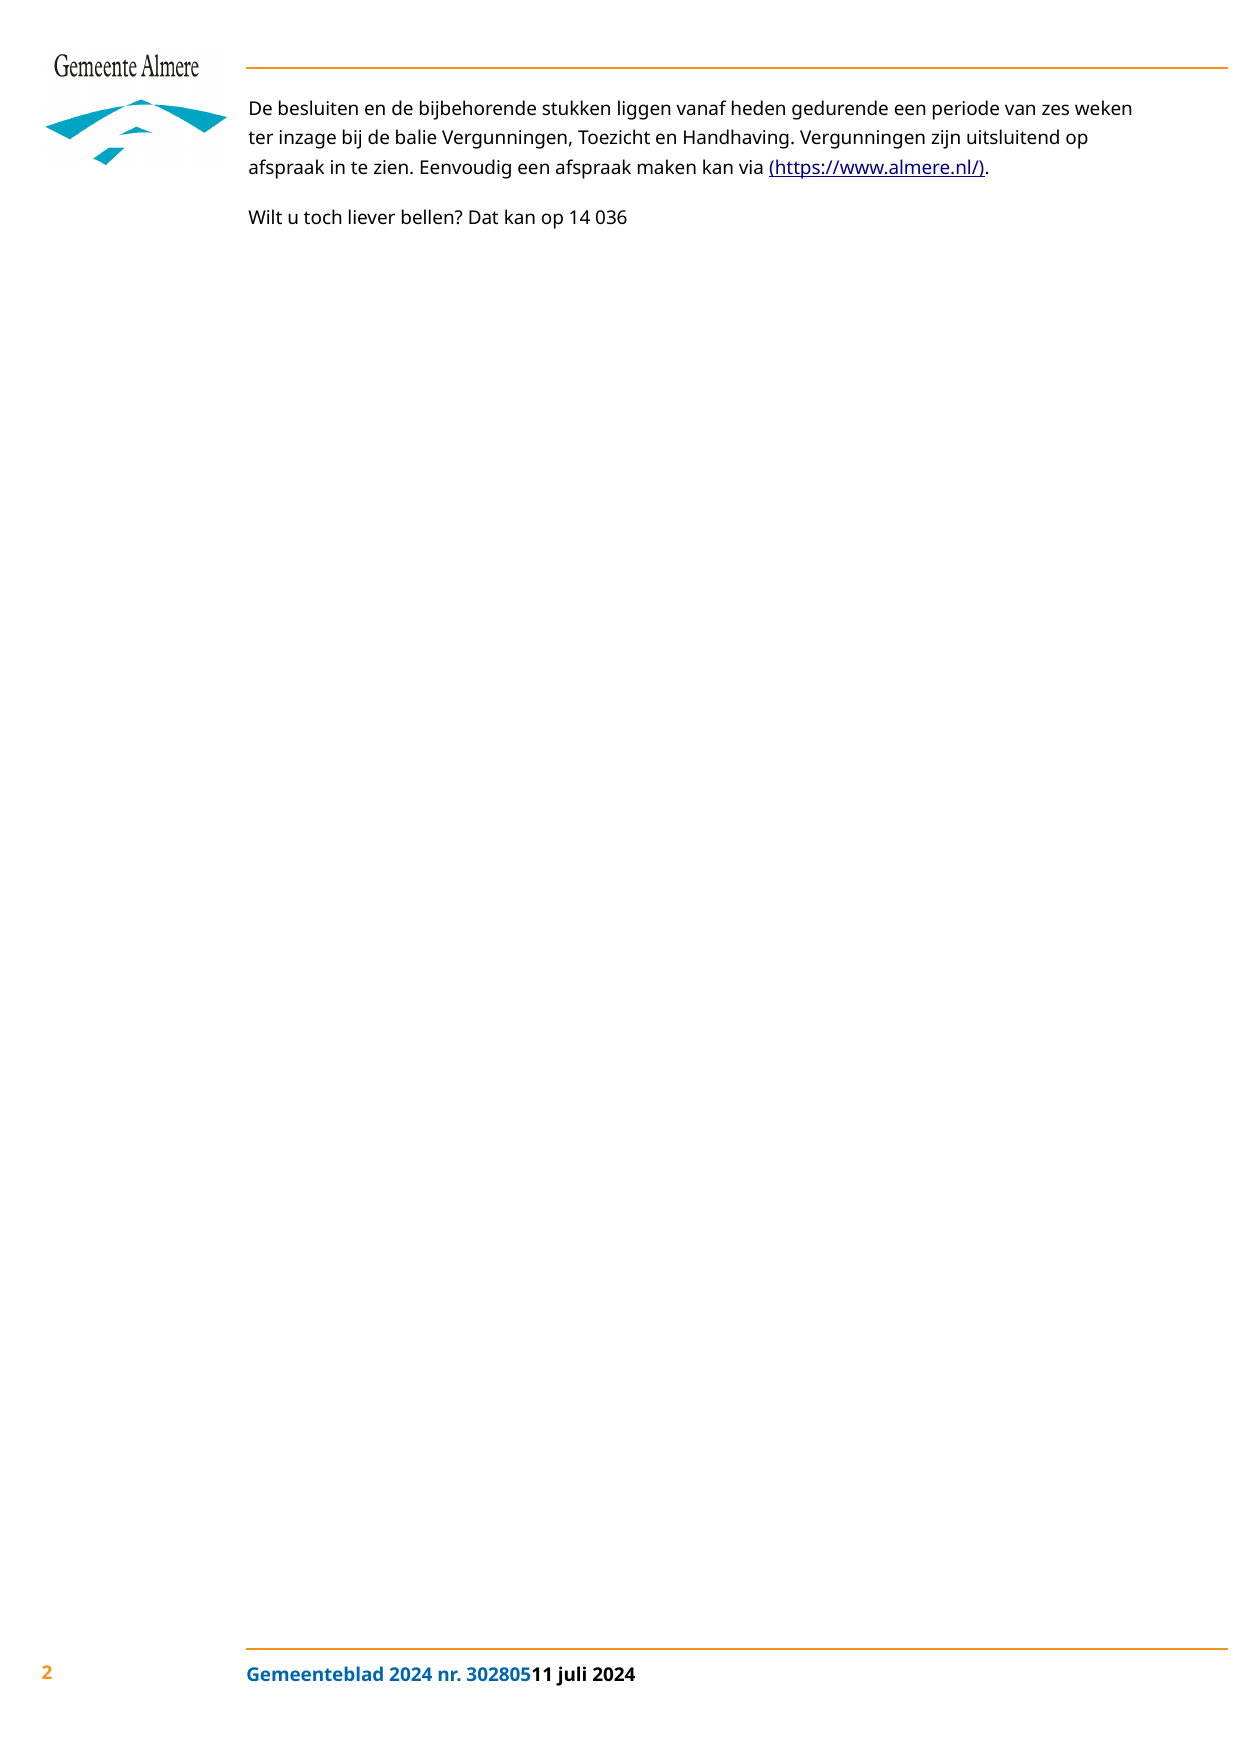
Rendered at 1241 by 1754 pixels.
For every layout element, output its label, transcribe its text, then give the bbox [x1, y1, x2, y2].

text Wilt u toch liever bellen? Dat kan op 14 036 [248, 204, 1152, 230]
text De besluiten en de bijbehorende stukken liggen vanaf heden gedurende een periode van zes weken ter inzage bij de balie Vergunningen, Toezicht en Handhaving. Vergunningen zijn uitsluitend op afspraak in te zien. Eenvoudig een afspraak maken kan via (https://www.almere.nl/). [248, 95, 1152, 180]
picture [41, 47, 231, 172]
